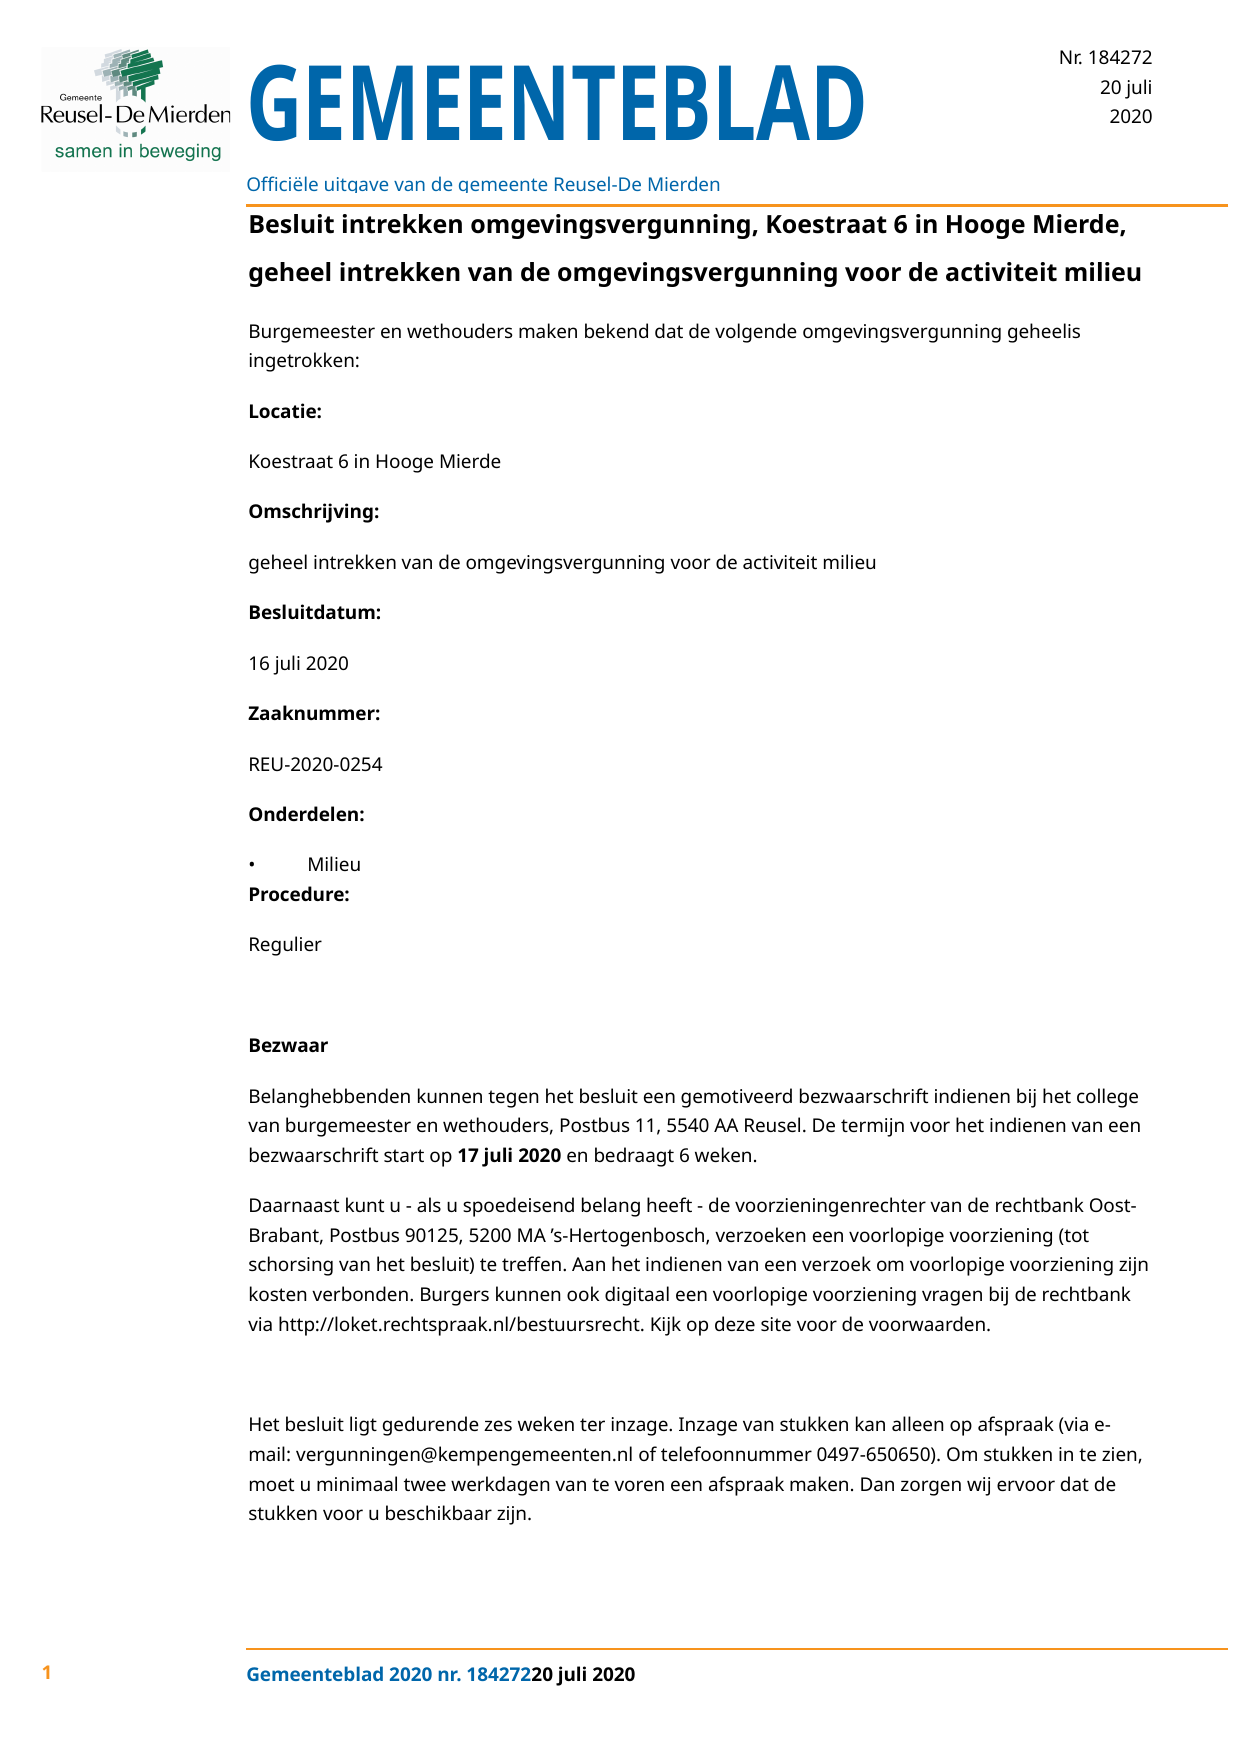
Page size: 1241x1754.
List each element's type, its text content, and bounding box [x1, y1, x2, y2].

text Daarnaast kunt u - als u spoedeisend belang heeft - de voorzieningenrechter van de rechtbank Oost-Brabant, Postbus 90125, 5200 MA ’s-Hertogenbosch, verzoeken een voorlopige voorziening (tot schorsing van het besluit) te treffen. Aan het indienen van een verzoek om voorlopige voorziening zijn kosten verbonden. Burgers kunnen ook digitaal een voorlopige voorziening vragen bij de rechtbank via http://loket.rechtspraak.nl/bestuursrecht. Kijk op deze site voor de voorwaarden. [248, 1192, 1152, 1337]
text Locatie: [248, 398, 1152, 424]
text Besluitdatum: [248, 599, 1152, 625]
text Koestraat 6 in Hooge Mierde [248, 448, 1152, 474]
text Bezwaar [248, 1032, 1152, 1058]
text Omschrijving: [248, 499, 1152, 524]
text 16 juli 2020 [248, 650, 1152, 676]
text Procedure: [248, 881, 1152, 907]
text Burgemeester en wethouders maken bekend dat de volgende omgevingsvergunning geheelis ingetrokken: [248, 318, 1152, 373]
text REU-2020-0254 [248, 751, 1152, 777]
text Regulier [248, 932, 1152, 957]
text Belanghebbenden kunnen tegen het besluit een gemotiveerd bezwaarschrift indienen bij het college van burgemeester en wethouders, Postbus 11, 5540 AA Reusel. De termijn voor het indienen van een bezwaarschrift start op 17 juli 2020 en bedraagt 6 weken. [248, 1083, 1152, 1168]
text Besluit intrekken omgevingsvergunning, Koestraat 6 in Hooge Mierde, geheel intrekken van de omgevingsvergunning voor de activiteit milieu [248, 207, 1152, 288]
text Onderdelen: [248, 801, 1152, 827]
list Milieu [248, 852, 1152, 877]
text Het besluit ligt gedurende zes weken ter inzage. Inzage van stukken kan alleen op afspraak (via e-mail: vergunningen@kempengemeenten.nl of telefoonnummer 0497-650650). Om stukken in te zien, moet u minimaal twee werkdagen van te voren een afspraak maken. Dan zorgen wij ervoor dat de stukken voor u beschikbaar zijn. [248, 1412, 1152, 1526]
text geheel intrekken van de omgevingsvergunning voor de activiteit milieu [248, 549, 1152, 575]
text Zaaknummer: [248, 700, 1152, 726]
picture [41, 47, 231, 172]
